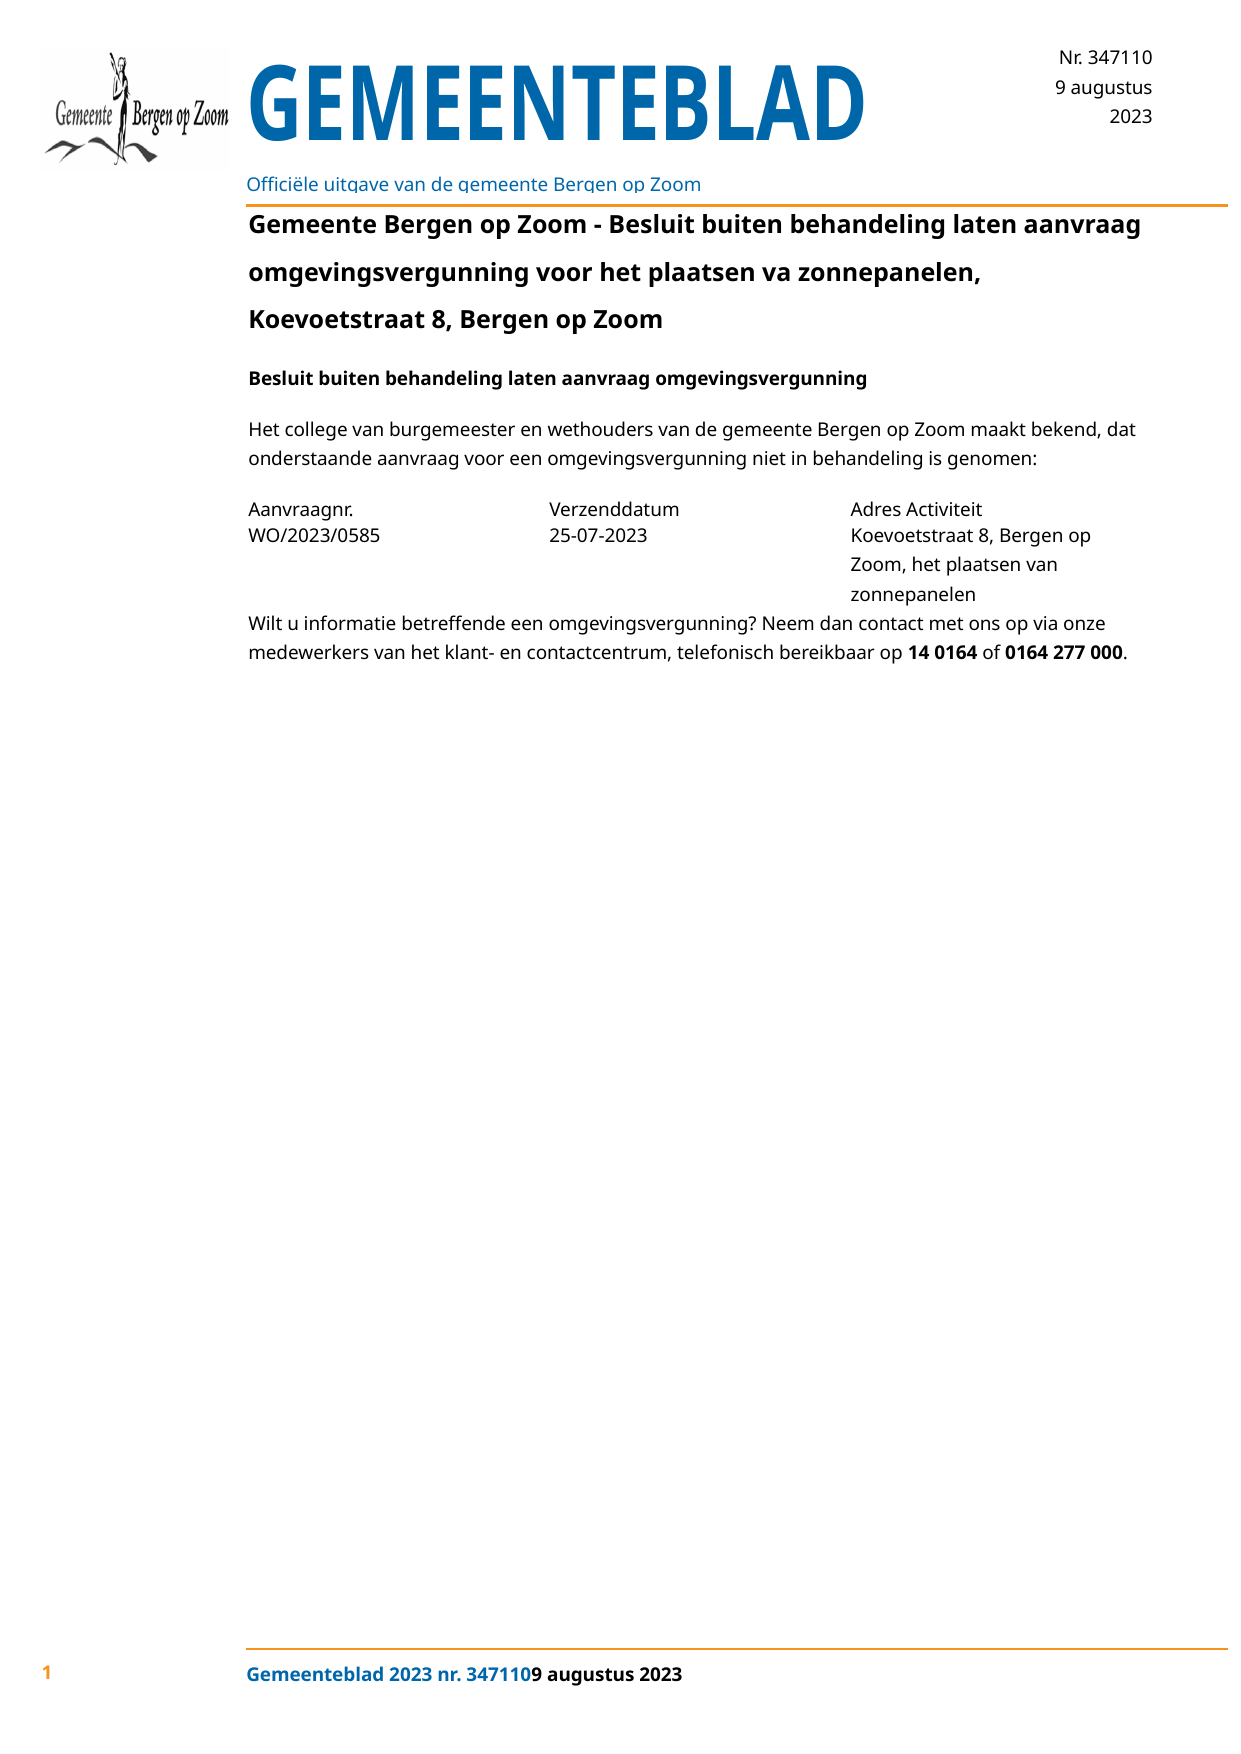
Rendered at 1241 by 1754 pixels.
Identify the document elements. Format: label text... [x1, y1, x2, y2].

table_header Aanvraagnr. [248, 496, 549, 522]
table_header Verzenddatum [549, 496, 850, 522]
text Besluit buiten behandeling laten aanvraag omgevingsvergunning [248, 366, 1152, 391]
text Gemeente Bergen op Zoom - Besluit buiten behandeling laten aanvraag omgevingsvergunning voor het plaatsen va zonnepanelen, Koevoetstraat 8, Bergen op Zoom [248, 207, 1152, 336]
table_cell Koevoetstraat 8, Bergen op Zoom, het plaatsen van zonnepanelen [850, 522, 1152, 607]
table_header Adres Activiteit [850, 496, 1152, 522]
picture [41, 47, 231, 172]
table_cell 25-07-2023 [549, 522, 850, 607]
text Het college van burgemeester en wethouders van de gemeente Bergen op Zoom maakt bekend, dat onderstaande aanvraag voor een omgevingsvergunning niet in behandeling is genomen: [248, 416, 1152, 471]
text Wilt u informatie betreffende een omgevingsvergunning? Neem dan contact met ons op via onze medewerkers van het klant- en contactcentrum, telefonisch bereikbaar op 14 0164 of 0164 277 000. [248, 610, 1152, 665]
table_cell WO/2023/0585 [248, 522, 549, 607]
